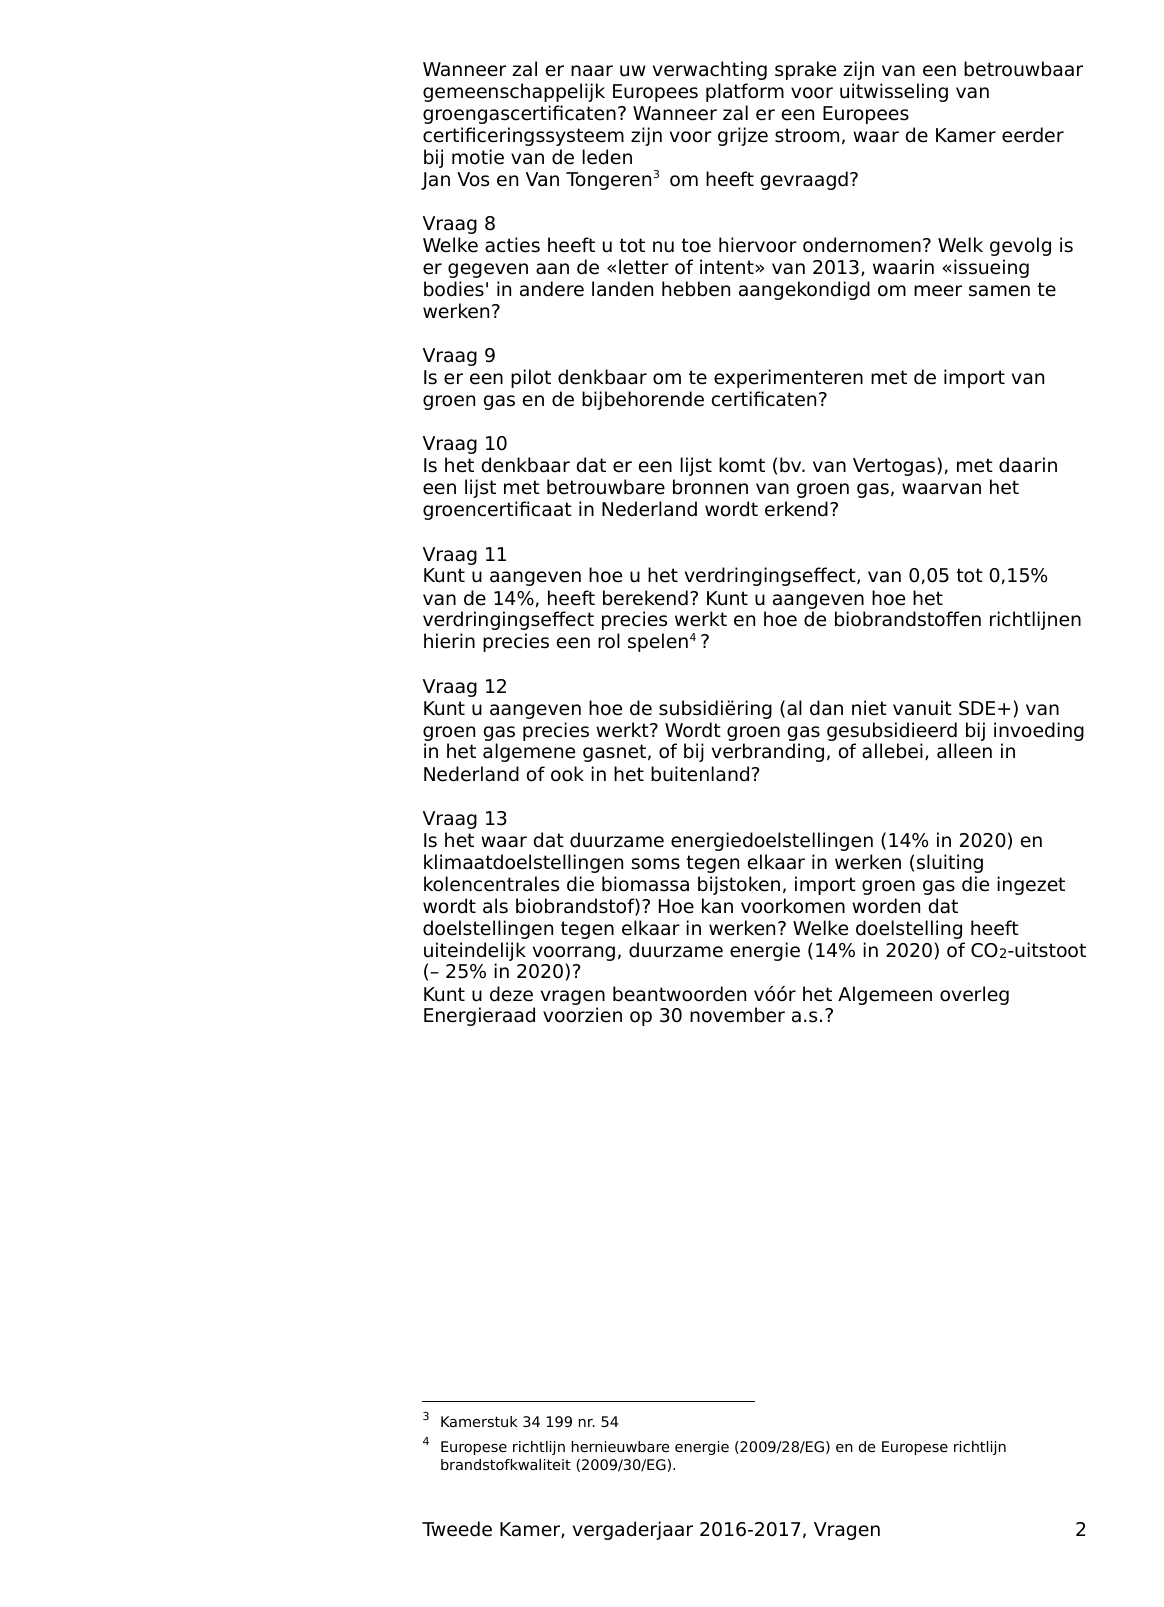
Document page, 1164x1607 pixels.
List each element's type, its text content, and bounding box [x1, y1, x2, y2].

text Vraag 8 [422, 213, 1087, 235]
text Kunt u aangeven hoe de subsidiëring (al dan niet vanuit SDE+) van groen gas precies werkt? Wordt groen gas gesubsidieerd bij invoeding in het algemene gasnet, of bij verbranding, of allebei, alleen in Nederland of ook in het buitenland? [422, 697, 1087, 785]
text Vraag 10 [422, 433, 1087, 455]
text Vraag 12 [422, 676, 1087, 697]
text Jan Vos en Van Tongeren om heeft gevraagd? [422, 169, 1087, 191]
text Wanneer zal er naar uw verwachting sprake zijn van een betrouwbaar gemeenschappelijk Europees platform voor uitwisseling van groengascertificaten? Wanneer zal er een Europees certificeringssysteem zijn voor grijze stroom, waar de Kamer eerder bij motie van de leden [422, 59, 1087, 169]
text Europese richtlijn hernieuwbare energie (2009/28/EG) en de Europese richtlijn brandstofkwaliteit (2009/30/EG). [422, 1435, 1087, 1474]
text Kunt u aangeven hoe u het verdringingseffect, van 0,05 tot 0,15% van de 14%, heeft berekend? Kunt u aangeven hoe het verdringingseffect precies werkt en hoe de biobrandstoffen richtlijnen hierin precies een rol spelen? [422, 565, 1087, 653]
text Vraag 11 [422, 543, 1087, 565]
text Vraag 9 [422, 345, 1087, 367]
text Welke acties heeft u tot nu toe hiervoor ondernomen? Welk gevolg is er gegeven aan de «letter of intent» van 2013, waarin «issueing bodies' in andere landen hebben aangekondigd om meer samen te werken? [422, 235, 1087, 323]
text Is er een pilot denkbaar om te experimenteren met de import van groen gas en de bijbehorende certificaten? [422, 367, 1087, 411]
text Kamerstuk 34 199 nr. 54 [422, 1410, 1087, 1432]
text Kunt u deze vragen beantwoorden vóór het Algemeen overleg Energieraad voorzien op 30 november a.s.? [422, 983, 1087, 1027]
text Is het denkbaar dat er een lijst komt (bv. van Vertogas), met daarin een lijst met betrouwbare bronnen van groen gas, waarvan het groencertificaat in Nederland wordt erkend? [422, 455, 1087, 521]
text Vraag 13 [422, 808, 1087, 829]
text Is het waar dat duurzame energiedoelstellingen (14% in 2020) en klimaatdoelstellingen soms tegen elkaar in werken (sluiting kolencentrales die biomassa bijstoken, import groen gas die ingezet wordt als biobrandstof)? Hoe kan voorkomen worden dat doelstellingen tegen elkaar in werken? Welke doelstelling heeft uiteindelijk voorrang, duurzame energie (14% in 2020) of CO2-uitstoot (– 25% in 2020)? [422, 829, 1087, 983]
